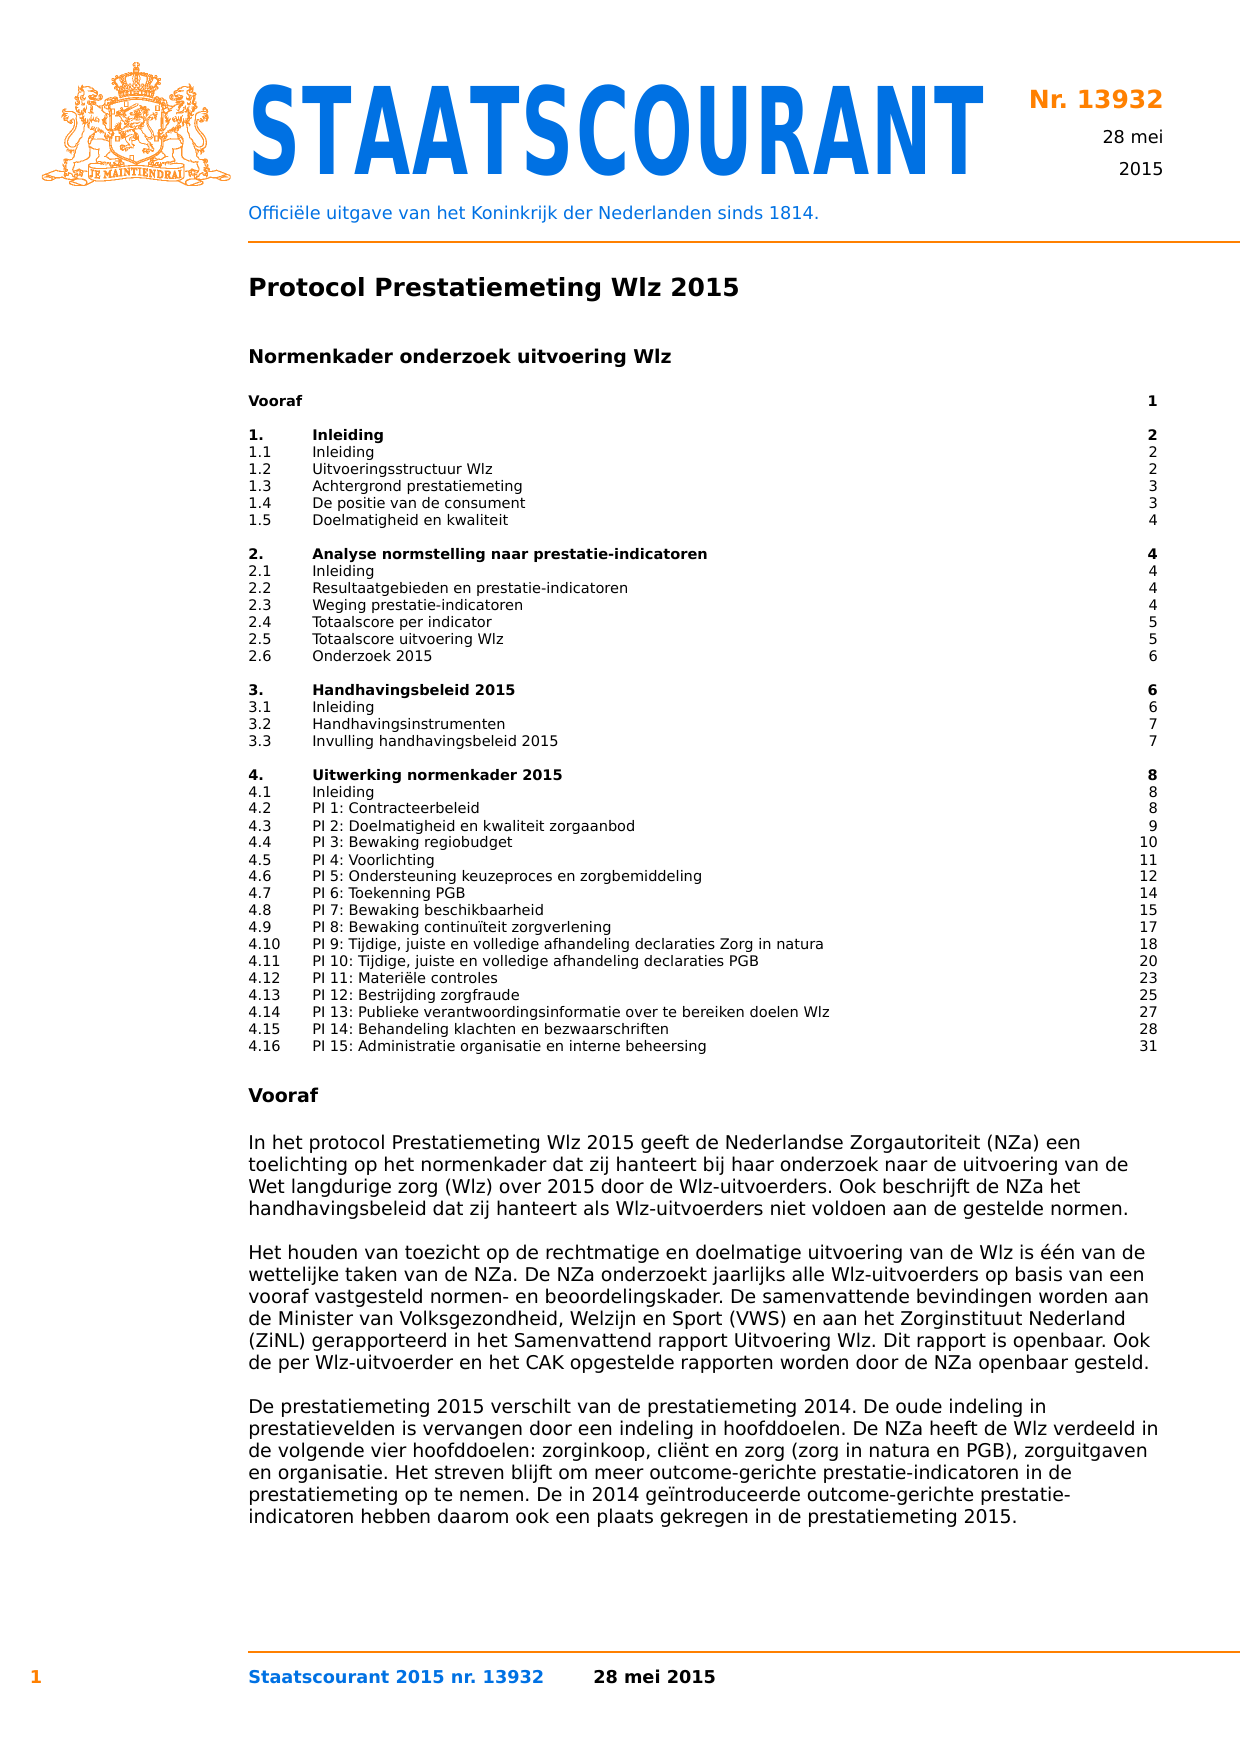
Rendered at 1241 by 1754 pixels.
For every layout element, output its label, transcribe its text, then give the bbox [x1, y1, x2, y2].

text In het protocol Prestatiemeting Wlz 2015 geeft de Nederlandse Zorgautoriteit (NZa) een toelichting op het normenkader dat zij hanteert bij haar onderzoek naar de uitvoering van de Wet langdurige zorg (Wlz) over 2015 door de Wlz-uitvoerders. Ook beschrijft de NZa het handhavingsbeleid dat zij hanteert als Wlz-uitvoerders niet voldoen aan de gestelde normen. [248, 1132, 1163, 1220]
table_cell 8 [1078, 800, 1163, 817]
table_cell 4 [1078, 597, 1163, 614]
table_cell 3.3 [248, 733, 306, 749]
table_cell Totaalscore uitvoering Wlz [306, 631, 1078, 648]
table_cell [248, 410, 1078, 427]
table_cell PI 11: Materiële controles [306, 970, 1078, 987]
table_cell Achtergrond prestatiemeting [306, 478, 1078, 495]
table_cell 2.6 [248, 648, 306, 664]
table_cell [1078, 665, 1163, 682]
table_cell 2.3 [248, 597, 306, 614]
table_cell Weging prestatie-indicatoren [306, 597, 1078, 614]
table_cell PI 12: Bestrijding zorgfraude [306, 987, 1078, 1004]
table_cell 3.1 [248, 699, 306, 716]
table_cell 1. [248, 427, 306, 444]
table_cell 2. [248, 546, 306, 563]
table_cell 2.1 [248, 563, 306, 580]
table_cell 4 [1078, 546, 1163, 563]
table_cell PI 2: Doelmatigheid en kwaliteit zorgaanbod [306, 818, 1078, 834]
table_cell PI 1: Contracteerbeleid [306, 800, 1078, 817]
text De prestatiemeting 2015 verschilt van de prestatiemeting 2014. De oude indeling in prestatievelden is vervangen door een indeling in hoofddoelen. De NZa heeft de Wlz verdeeld in de volgende vier hoofddoelen: zorginkoop, cliënt en zorg (zorg in natura en PGB), zorguitgaven en organisatie. Het streven blijft om meer outcome-gerichte prestatie-indicatoren in de prestatiemeting op te nemen. De in 2014 geïntroduceerde outcome-gerichte prestatie-indicatoren hebben daarom ook een plaats gekregen in de prestatiemeting 2015. [248, 1396, 1163, 1527]
table_cell 4 [1078, 580, 1163, 597]
table_cell Resultaatgebieden en prestatie-indicatoren [306, 580, 1078, 597]
table_cell 31 [1078, 1038, 1163, 1055]
table_cell 28 mei [998, 121, 1240, 153]
table_cell Handhavingsbeleid 2015 [306, 682, 1078, 698]
table_cell 4.15 [248, 1021, 306, 1038]
table_cell 25 [1078, 987, 1163, 1004]
table_cell PI 7: Bewaking beschikbaarheid [306, 902, 1078, 919]
table_cell PI 14: Behandeling klachten en bezwaarschriften [306, 1021, 1078, 1038]
table_cell 9 [1078, 818, 1163, 834]
table_cell De positie van de consument [306, 495, 1078, 512]
table_cell 1.1 [248, 444, 306, 461]
table_cell [248, 665, 306, 682]
table_cell 10 [1078, 834, 1163, 851]
table_cell 1.5 [248, 512, 306, 529]
table_cell [1078, 410, 1163, 427]
table_cell 7 [1078, 716, 1163, 732]
table_cell 8 [1078, 784, 1163, 800]
table_cell 3. [248, 682, 306, 698]
table_cell Inleiding [306, 444, 1078, 461]
table_cell 4.2 [248, 800, 306, 817]
table_header Vooraf [248, 393, 1078, 410]
table_cell 23 [1078, 970, 1163, 987]
table_cell PI 4: Voorlichting [306, 851, 1078, 868]
table_cell PI 8: Bewaking continuïteit zorgverlening [306, 919, 1078, 936]
table_cell 15 [1078, 902, 1163, 919]
table_cell [248, 529, 306, 546]
table_cell PI 13: Publieke verantwoordingsinformatie over te bereiken doelen Wlz [306, 1004, 1078, 1021]
table_header Nr. 13932 [998, 62, 1240, 121]
table_cell 11 [1078, 851, 1163, 868]
table_cell 4 [1078, 512, 1163, 529]
table_cell [1078, 750, 1163, 766]
table_cell 3 [1078, 478, 1163, 495]
table_cell PI 6: Toekenning PGB [306, 885, 1078, 902]
table_cell 12 [1078, 868, 1163, 885]
table_cell Inleiding [306, 427, 1078, 444]
table_cell 4.16 [248, 1038, 306, 1055]
table_header [25, 62, 248, 241]
table_cell 5 [1078, 631, 1163, 648]
subtitle Vooraf [248, 1085, 1163, 1107]
table_cell 6 [1078, 648, 1163, 664]
table_cell 4.11 [248, 953, 306, 970]
table_cell 28 [1078, 1021, 1163, 1038]
table_cell Onderzoek 2015 [306, 648, 1078, 664]
table_cell 4.12 [248, 970, 306, 987]
table_cell 4.9 [248, 919, 306, 936]
table_cell Uitvoeringsstructuur Wlz [306, 461, 1078, 478]
table_cell PI 5: Ondersteuning keuzeproces en zorgbemiddeling [306, 868, 1078, 885]
table_cell 4.6 [248, 868, 306, 885]
table_cell 7 [1078, 733, 1163, 749]
table_cell 1.3 [248, 478, 306, 495]
table_cell PI 10: Tijdige, juiste en volledige afhandeling declaraties PGB [306, 953, 1078, 970]
table_cell 4.3 [248, 818, 306, 834]
table_cell Doelmatigheid en kwaliteit [306, 512, 1078, 529]
table_cell 4.10 [248, 936, 306, 953]
table_cell 8 [1078, 766, 1163, 783]
table_cell 2 [1078, 427, 1163, 444]
table_cell 4.1 [248, 784, 306, 800]
table_cell 4.4 [248, 834, 306, 851]
table_cell Inleiding [306, 563, 1078, 580]
table_cell 6 [1078, 699, 1163, 716]
table_cell Officiële uitgave van het Koninkrijk der Nederlanden sinds 1814. [248, 203, 1240, 241]
table_cell 2.5 [248, 631, 306, 648]
text Het houden van toezicht op de rechtmatige en doelmatige uitvoering van de Wlz is één van de wettelijke taken van de NZa. De NZa onderzoekt jaarlijks alle Wlz-uitvoerders op basis van een vooraf vastgesteld normen- en beoordelingskader. De samenvattende bevindingen worden aan de Minister van Volksgezondheid, Welzijn en Sport (VWS) en aan het Zorginstituut Nederland (ZiNL) gerapporteerd in het Samenvattend rapport Uitvoering Wlz. Dit rapport is openbaar. Ook de per Wlz-uitvoerder en het CAK opgestelde rapporten worden door de NZa openbaar gesteld. [248, 1242, 1163, 1374]
table_cell 4. [248, 766, 306, 783]
table_cell [306, 529, 1078, 546]
table_cell Inleiding [306, 699, 1078, 716]
table_cell 2.4 [248, 614, 306, 631]
table_cell 4.13 [248, 987, 306, 1004]
table_cell 6 [1078, 682, 1163, 698]
table_cell 4.7 [248, 885, 306, 902]
table_cell 18 [1078, 936, 1163, 953]
table_cell 20 [1078, 953, 1163, 970]
table_cell 4.14 [248, 1004, 306, 1021]
table_cell PI 15: Administratie organisatie en interne beheersing [306, 1038, 1078, 1055]
table_cell 2.2 [248, 580, 306, 597]
table_cell 2 [1078, 461, 1163, 478]
subtitle Protocol Prestatiemeting Wlz 2015 [248, 273, 1163, 302]
subtitle Normenkader onderzoek uitvoering Wlz [248, 346, 1163, 368]
table_cell [248, 750, 306, 766]
table_cell Uitwerking normenkader 2015 [306, 766, 1078, 783]
picture [41, 62, 231, 186]
table_cell Invulling handhavingsbeleid 2015 [306, 733, 1078, 749]
table_cell 27 [1078, 1004, 1163, 1021]
table_cell Totaalscore per indicator [306, 614, 1078, 631]
table_cell 1.2 [248, 461, 306, 478]
table_cell [1078, 529, 1163, 546]
table_cell 2 [1078, 444, 1163, 461]
table_header STAATSCOURANT [248, 62, 998, 203]
table_cell 3 [1078, 495, 1163, 512]
table_cell 4 [1078, 563, 1163, 580]
table_cell 4.8 [248, 902, 306, 919]
table_cell Handhavingsinstrumenten [306, 716, 1078, 732]
table_cell PI 9: Tijdige, juiste en volledige afhandeling declaraties Zorg in natura [306, 936, 1078, 953]
table_cell 2015 [998, 153, 1240, 203]
table_cell Inleiding [306, 784, 1078, 800]
table_cell [306, 750, 1078, 766]
table_header 1 [1078, 393, 1163, 410]
table_cell Analyse normstelling naar prestatie-indicatoren [306, 546, 1078, 563]
table_cell [306, 665, 1078, 682]
table_cell 4.5 [248, 851, 306, 868]
table_cell 5 [1078, 614, 1163, 631]
table_cell PI 3: Bewaking regiobudget [306, 834, 1078, 851]
table_cell 14 [1078, 885, 1163, 902]
table_cell 3.2 [248, 716, 306, 732]
table_cell 1.4 [248, 495, 306, 512]
table_cell 17 [1078, 919, 1163, 936]
